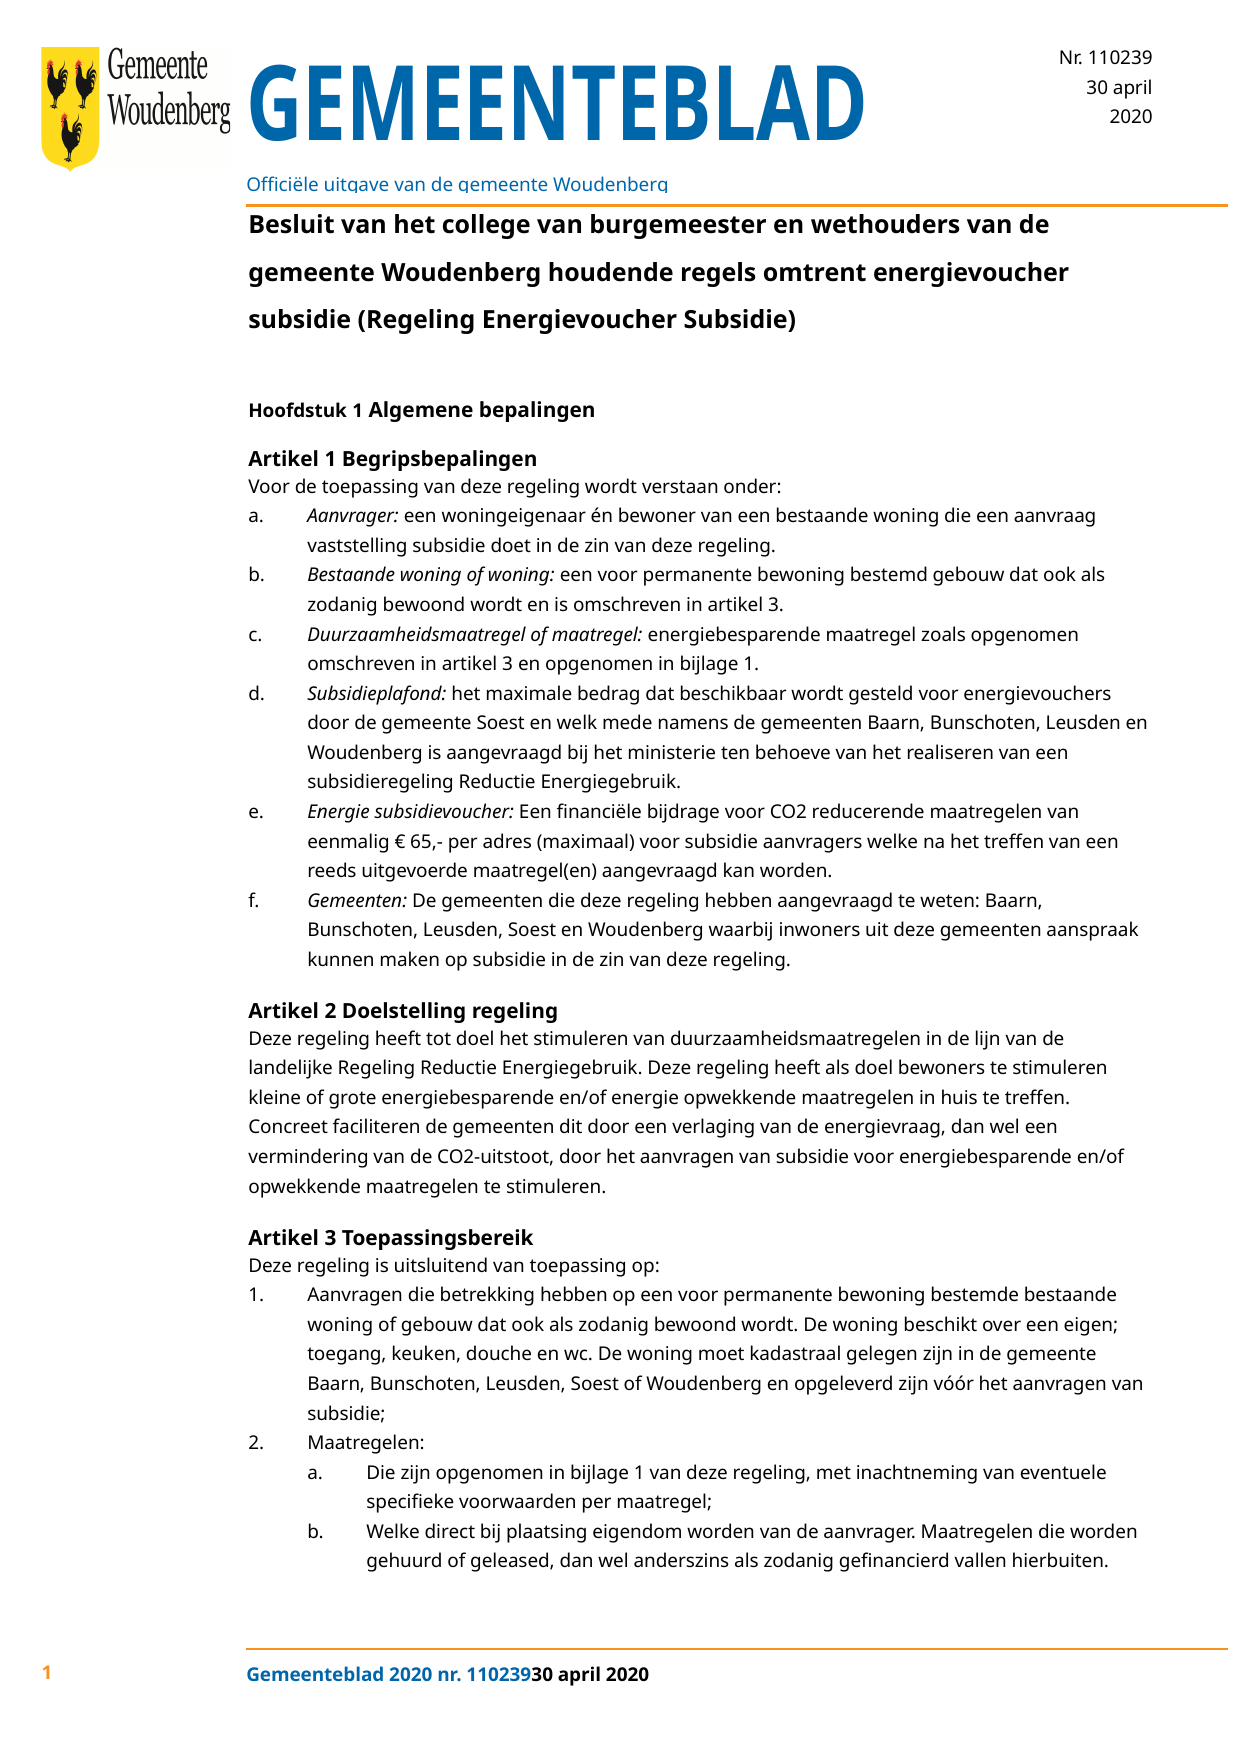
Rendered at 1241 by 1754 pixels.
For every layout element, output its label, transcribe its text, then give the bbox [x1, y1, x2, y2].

text Artikel 3 Toepassingsbereik [248, 1223, 1152, 1252]
list Gemeenten: De gemeenten die deze regeling hebben aangevraagd te weten: Baarn, Bunschoten, Leusden, Soest en Woudenberg waarbij inwoners uit deze gemeenten aanspraak kunnen maken op subsidie in de zin van deze regeling. [248, 887, 1152, 972]
list Die zijn opgenomen in bijlage 1 van deze regeling, met inachtneming van eventuele specifieke voorwaarden per maatregel; [307, 1459, 1152, 1514]
text Hoofdstuk 1 Algemene bepalingen [248, 395, 1152, 423]
text Artikel 1 Begripsbepalingen [248, 444, 1152, 473]
list Duurzaamheidsmaatregel of maatregel: energiebesparende maatregel zoals opgenomen omschreven in artikel 3 en opgenomen in bijlage 1. [248, 621, 1152, 676]
text Besluit van het college van burgemeester en wethouders van de gemeente Woudenberg houdende regels omtrent energievoucher subsidie (Regeling Energievoucher Subsidie) [248, 207, 1152, 336]
list Subsidieplafond: het maximale bedrag dat beschikbaar wordt gesteld voor energievouchers door de gemeente Soest en welk mede namens de gemeenten Baarn, Bunschoten, Leusden en Woudenberg is aangevraagd bij het ministerie ten behoeve van het realiseren van een subsidieregeling Reductie Energiegebruik. [248, 680, 1152, 794]
list Aanvragen die betrekking hebben op een voor permanente bewoning bestemde bestaande woning of gebouw dat ook als zodanig bewoond wordt. De woning beschikt over een eigen; toegang, keuken, douche en wc. De woning moet kadastraal gelegen zijn in de gemeente Baarn, Bunschoten, Leusden, Soest of Woudenberg en opgeleverd zijn vóór het aanvragen van subsidie; [248, 1281, 1152, 1425]
list Maatregelen: [248, 1429, 1152, 1455]
list Aanvrager: een woningeigenaar én bewoner van een bestaande woning die een aanvraag vaststelling subsidie doet in de zin van deze regeling. [248, 502, 1152, 558]
picture [41, 47, 231, 172]
text Deze regeling is uitsluitend van toepassing op: [248, 1252, 1152, 1277]
text Deze regeling heeft tot doel het stimuleren van duurzaamheidsmaatregelen in de lijn van de landelijke Regeling Reductie Energiegebruik. Deze regeling heeft als doel bewoners te stimuleren kleine of grote energiebesparende en/of energie opwekkende maatregelen in huis te treffen. Concreet faciliteren de gemeenten dit door een verlaging van de energievraag, dan wel een vermindering van de CO2-uitstoot, door het aanvragen van subsidie voor energiebesparende en/of opwekkende maatregelen te stimuleren. [248, 1025, 1152, 1199]
text Artikel 2 Doelstelling regeling [248, 997, 1152, 1025]
list Energie subsidievoucher: Een financiële bijdrage voor CO2 reducerende maatregelen van eenmalig € 65,- per adres (maximaal) voor subsidie aanvragers welke na het treffen van een reeds uitgevoerde maatregel(en) aangevraagd kan worden. [248, 798, 1152, 883]
text Voor de toepassing van deze regeling wordt verstaan onder: [248, 473, 1152, 498]
list Welke direct bij plaatsing eigendom worden van de aanvrager. Maatregelen die worden gehuurd of geleased, dan wel anderszins als zodanig gefinancierd vallen hierbuiten. [307, 1518, 1152, 1573]
list Bestaande woning of woning: een voor permanente bewoning bestemd gebouw dat ook als zodanig bewoond wordt en is omschreven in artikel 3. [248, 562, 1152, 617]
